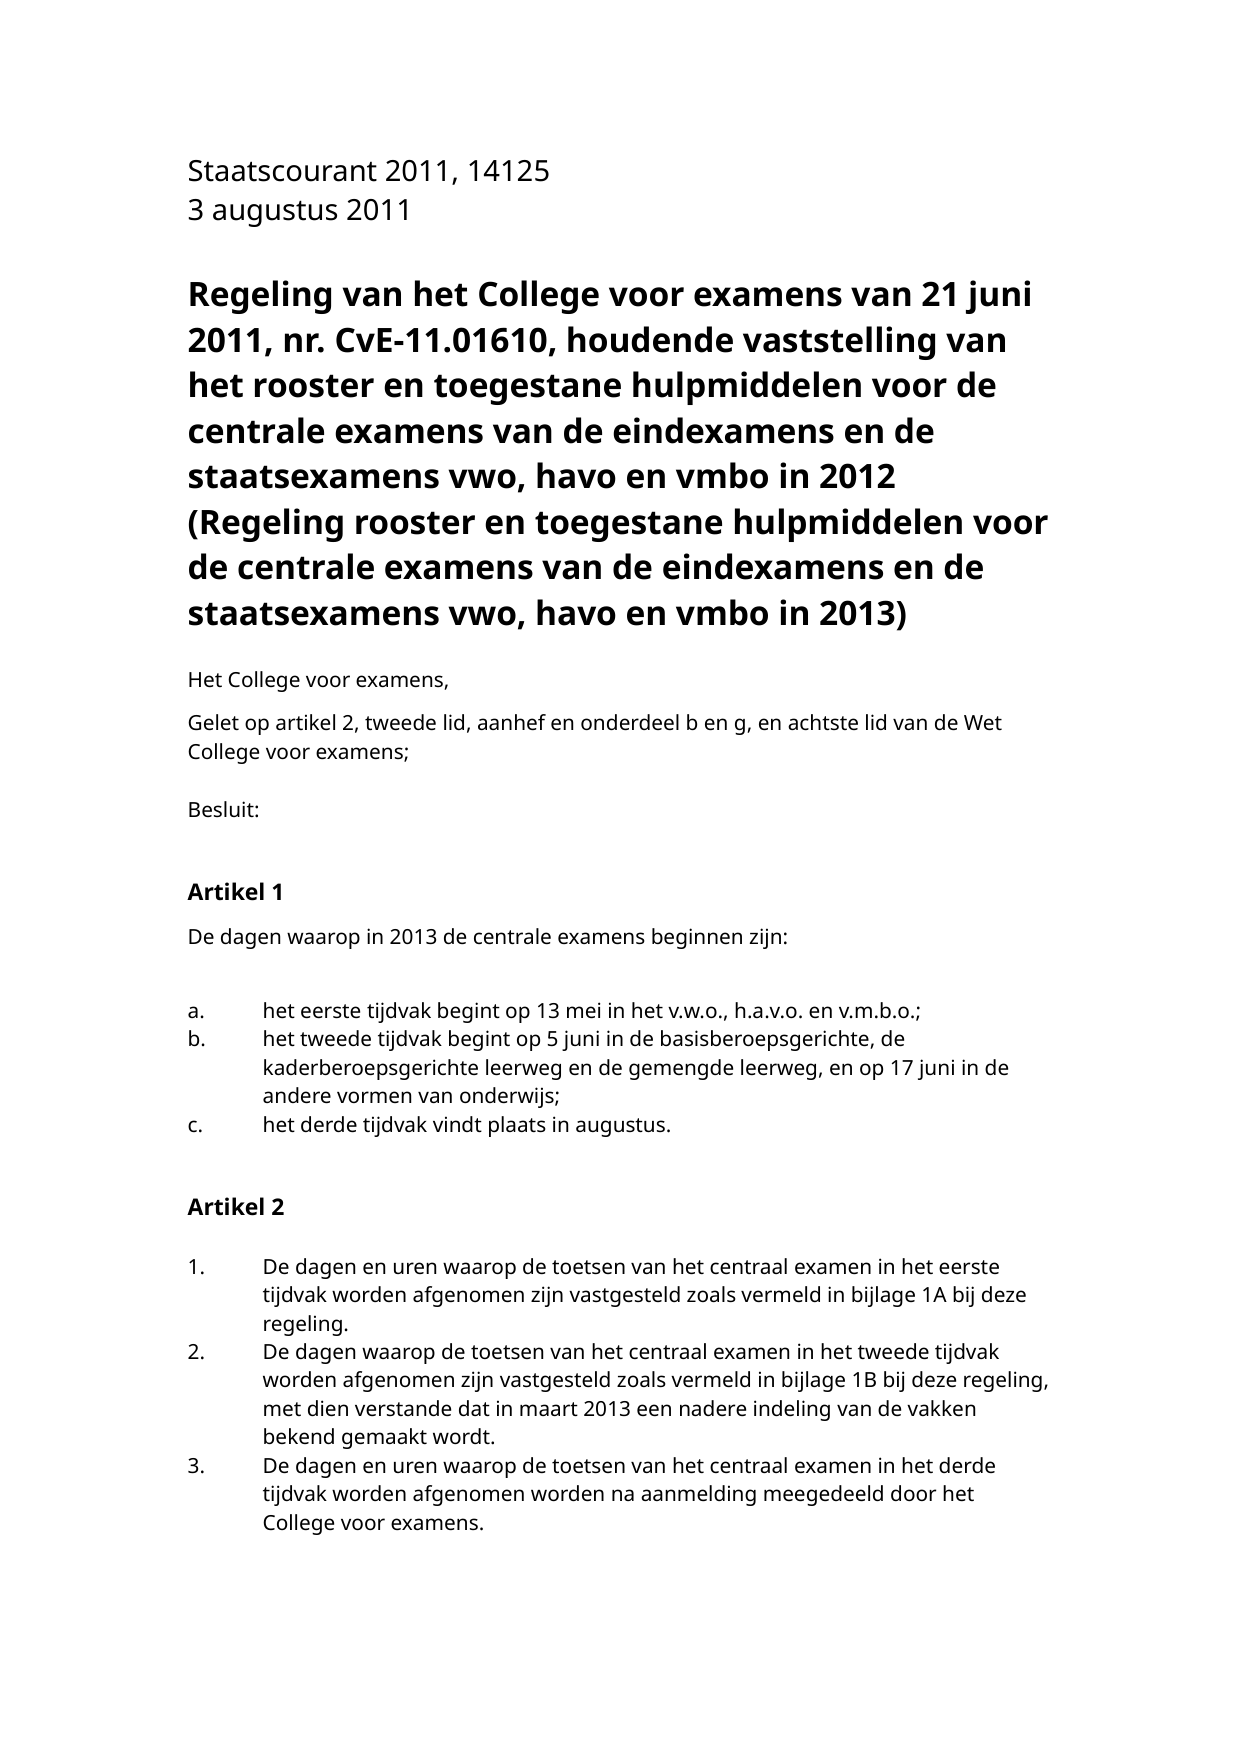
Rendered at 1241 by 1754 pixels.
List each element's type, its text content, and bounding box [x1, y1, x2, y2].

text 3 augustus 2011 [187, 190, 1053, 229]
list het eerste tijdvak begint op 13 mei in het v.w.o., h.a.v.o. en v.m.b.o.; [187, 996, 1053, 1024]
text Besluit: [187, 795, 1053, 824]
subtitle Artikel 1 [187, 876, 1053, 907]
text De dagen waarop in 2013 de centrale examens beginnen zijn: [187, 922, 1053, 951]
list het derde tijdvak vindt plaats in augustus. [187, 1110, 1053, 1138]
text Het College voor examens, [187, 665, 1053, 693]
text Staatscourant 2011, 14125 [187, 150, 1053, 190]
list De dagen waarop de toetsen van het centraal examen in het tweede tijdvak worden afgenomen zijn vastgesteld zoals vermeld in bijlage 1B bij deze regeling, met dien verstande dat in maart 2013 een nadere indeling van de vakken bekend gemaakt wordt. [187, 1337, 1053, 1451]
list De dagen en uren waarop de toetsen van het centraal examen in het derde tijdvak worden afgenomen worden na aanmelding meegedeeld door het College voor examens. [187, 1451, 1053, 1536]
list De dagen en uren waarop de toetsen van het centraal examen in het eerste tijdvak worden afgenomen zijn vastgesteld zoals vermeld in bijlage 1A bij deze regeling. [187, 1252, 1053, 1337]
text Gelet op artikel 2, tweede lid, aanhef en onderdeel b en g, en achtste lid van de Wet College voor examens; [187, 708, 1053, 765]
subtitle Regeling van het College voor examens van 21 juni 2011, nr. CvE-11.01610, houdende vaststelling van het rooster en toegestane hulpmiddelen voor de centrale examens van de eindexamens en de staatsexamens vwo, havo en vmbo in 2012 (Regeling rooster en toegestane hulpmiddelen voor de centrale examens van de eindexamens en de staatsexamens vwo, havo en vmbo in 2013) [187, 271, 1053, 635]
subtitle Artikel 2 [187, 1191, 1053, 1222]
list het tweede tijdvak begint op 5 juni in de basisberoepsgerichte, de kaderberoepsgerichte leerweg en de gemengde leerweg, en op 17 juni in de andere vormen van onderwijs; [187, 1024, 1053, 1110]
